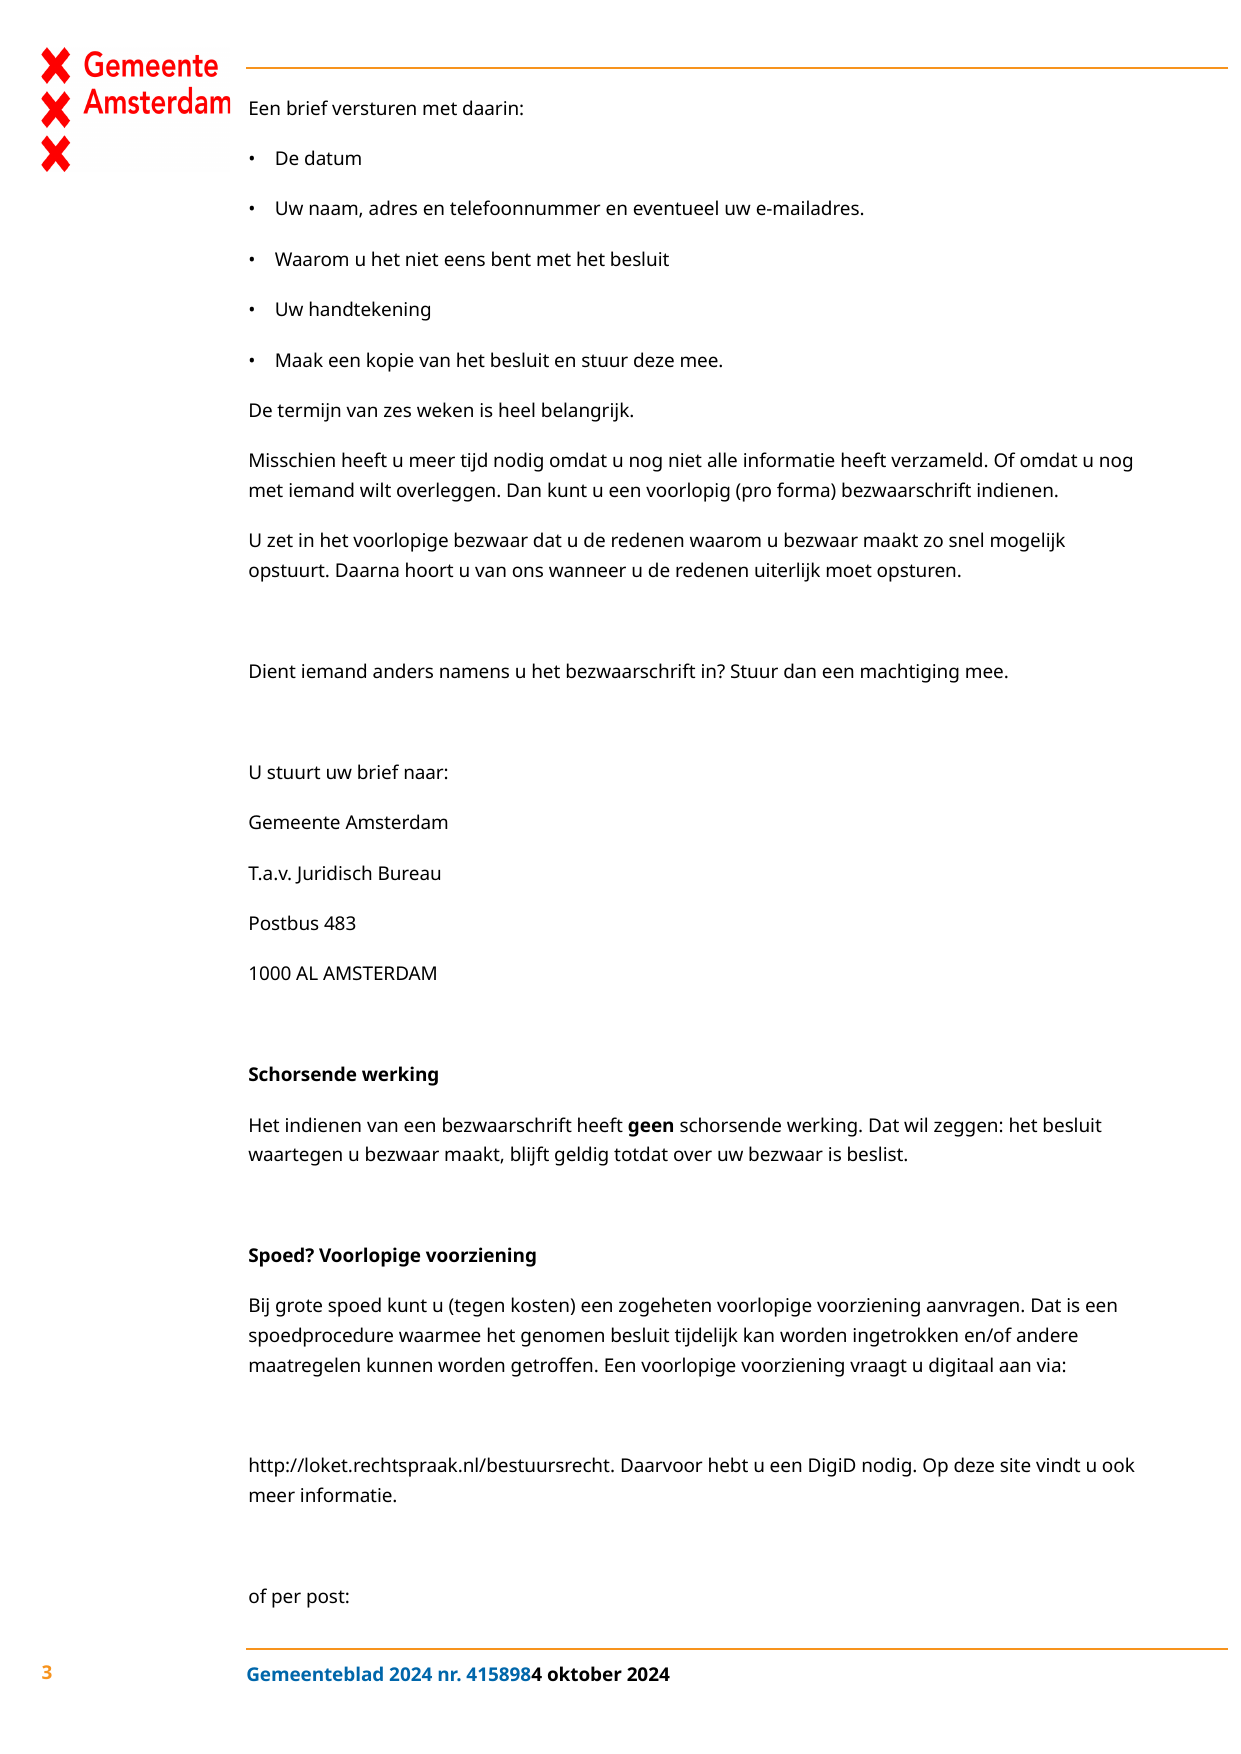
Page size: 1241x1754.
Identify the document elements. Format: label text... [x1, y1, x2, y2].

text Gemeente Amsterdam [248, 809, 1152, 835]
text Het indienen van een bezwaarschrift heeft geen schorsende werking. Dat wil zeggen: het besluit waartegen u bezwaar maakt, blijft geldig totdat over uw bezwaar is beslist. [248, 1112, 1152, 1167]
text • Maak een kopie van het besluit en stuur deze mee. [248, 347, 1152, 373]
text Dient iemand anders namens u het bezwaarschrift in? Stuur dan een machtiging mee. [248, 658, 1152, 684]
text De termijn van zes weken is heel belangrijk. [248, 397, 1152, 423]
text U stuurt uw brief naar: [248, 759, 1152, 785]
text T.a.v. Juridisch Bureau [248, 860, 1152, 886]
text • De datum [248, 145, 1152, 171]
picture [41, 47, 231, 172]
text Misschien heeft u meer tijd nodig omdat u nog niet alle informatie heeft verzameld. Of omdat u nog met iemand wilt overleggen. Dan kunt u een voorlopig (pro forma) bezwaarschrift indienen. [248, 448, 1152, 503]
text • Uw handtekening [248, 296, 1152, 322]
text Spoed? Voorlopige voorziening [248, 1242, 1152, 1268]
text Schorsende werking [248, 1061, 1152, 1087]
text of per post: [248, 1583, 1152, 1609]
text 1000 AL AMSTERDAM [248, 961, 1152, 986]
text http://loket.rechtspraak.nl/bestuursrecht. Daarvoor hebt u een DigiD nodig. Op deze site vindt u ook meer informatie. [248, 1453, 1152, 1508]
text Een brief versturen met daarin: [248, 95, 1152, 121]
text Postbus 483 [248, 910, 1152, 936]
text Bij grote spoed kunt u (tegen kosten) een zogeheten voorlopige voorziening aanvragen. Dat is een spoedprocedure waarmee het genomen besluit tijdelijk kan worden ingetrokken en/of andere maatregelen kunnen worden getroffen. Een voorlopige voorziening vraagt u digitaal aan via: [248, 1293, 1152, 1378]
text U zet in het voorlopige bezwaar dat u de redenen waarom u bezwaar maakt zo snel mogelijk opstuurt. Daarna hoort u van ons wanneer u de redenen uiterlijk moet opsturen. [248, 528, 1152, 583]
text • Waarom u het niet eens bent met het besluit [248, 246, 1152, 272]
text • Uw naam, adres en telefoonnummer en eventueel uw e-mailadres. [248, 196, 1152, 221]
